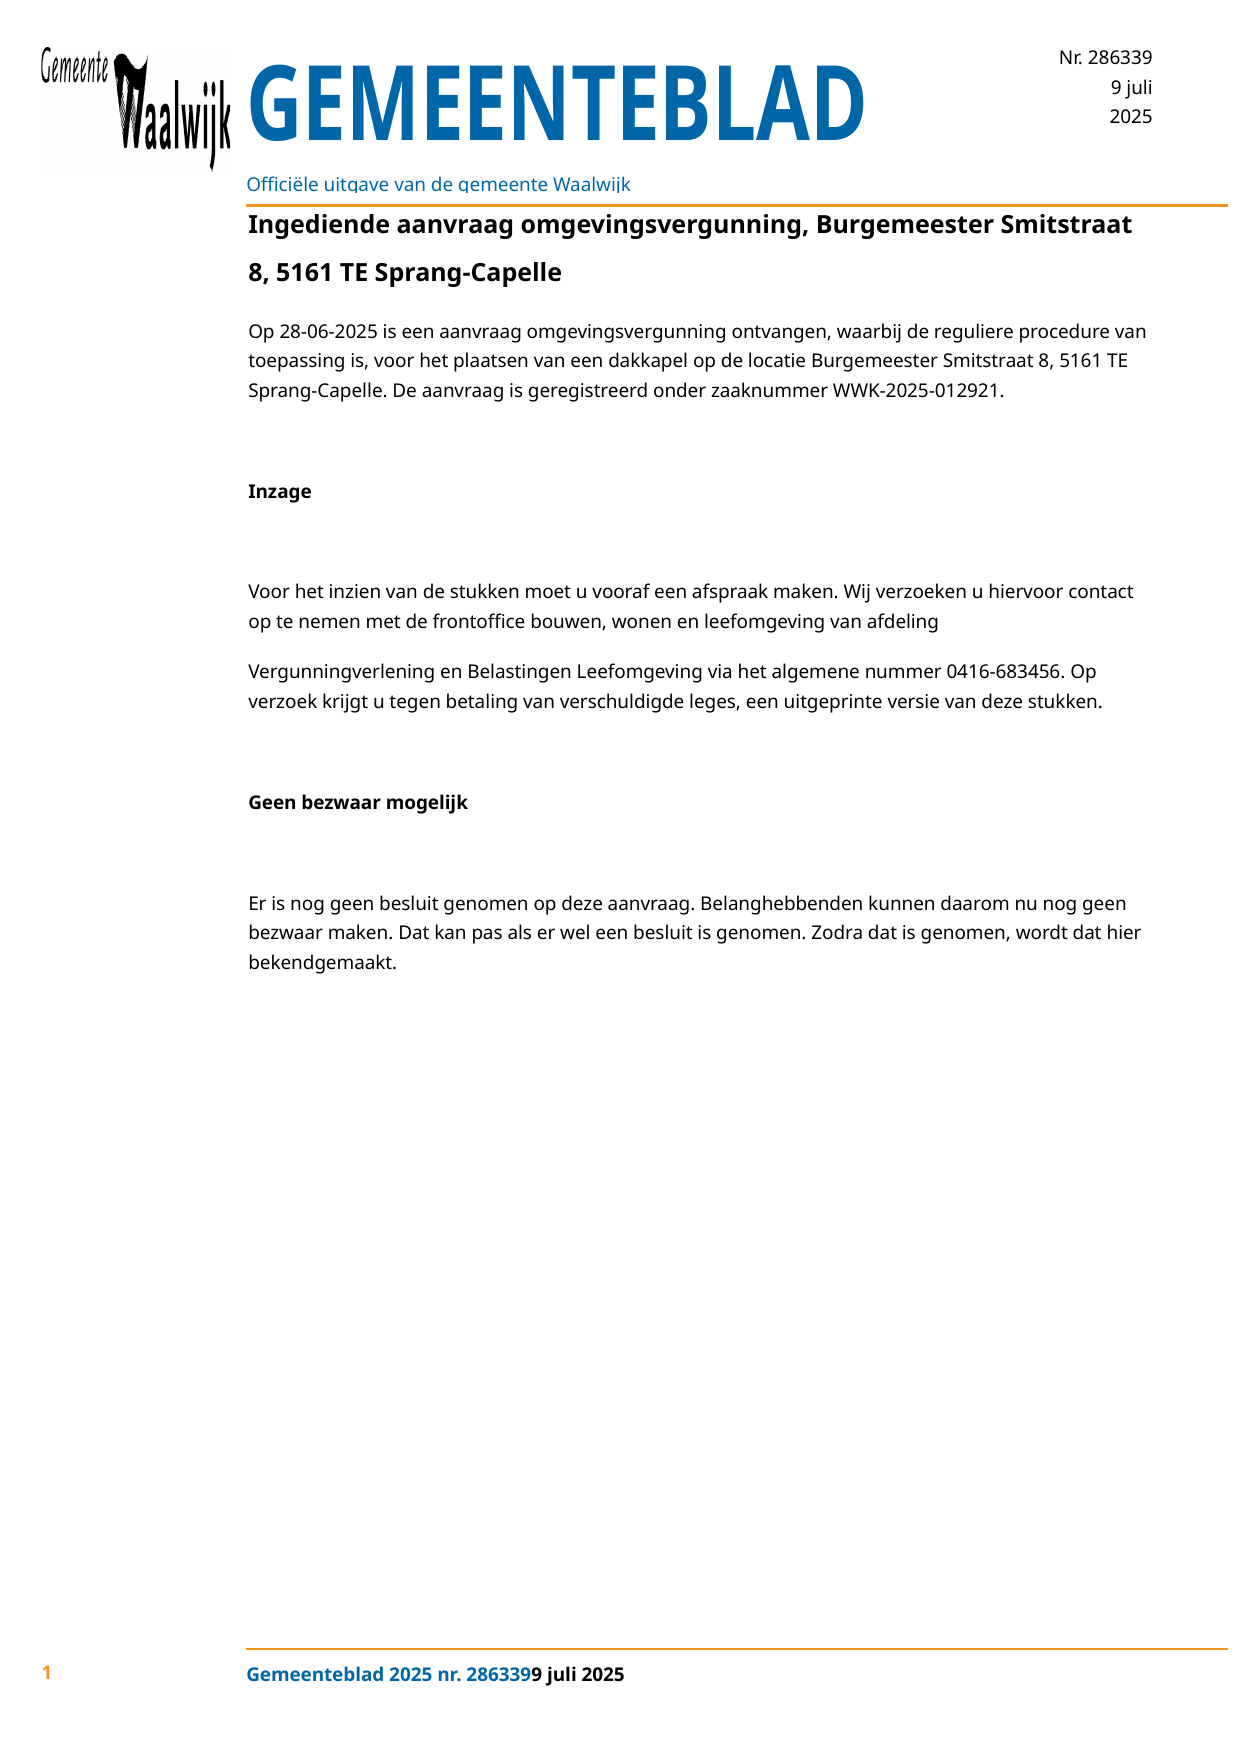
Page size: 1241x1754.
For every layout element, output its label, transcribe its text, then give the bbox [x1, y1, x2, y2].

picture [41, 47, 231, 172]
text Voor het inzien van de stukken moet u vooraf een afspraak maken. Wij verzoeken u hiervoor contact op te nemen met de frontoffice bouwen, wonen en leefomgeving van afdeling [248, 579, 1152, 634]
text Op 28-06-2025 is een aanvraag omgevingsvergunning ontvangen, waarbij de reguliere procedure van toepassing is, voor het plaatsen van een dakkapel op de locatie Burgemeester Smitstraat 8, 5161 TE Sprang-Capelle. De aanvraag is geregistreerd onder zaaknummer WWK-2025-012921. [248, 318, 1152, 403]
text Geen bezwaar mogelijk [248, 789, 1152, 815]
text Inzage [248, 478, 1152, 504]
text Er is nog geen besluit genomen op deze aanvraag. Belanghebbenden kunnen daarom nu nog geen bezwaar maken. Dat kan pas als er wel een besluit is genomen. Zodra dat is genomen, wordt dat hier bekendgemaakt. [248, 890, 1152, 975]
text Ingediende aanvraag omgevingsvergunning, Burgemeester Smitstraat 8, 5161 TE Sprang-Capelle [248, 207, 1152, 288]
text Vergunningverlening en Belastingen Leefomgeving via het algemene nummer 0416-683456. Op verzoek krijgt u tegen betaling van verschuldigde leges, een uitgeprinte versie van deze stukken. [248, 659, 1152, 714]
